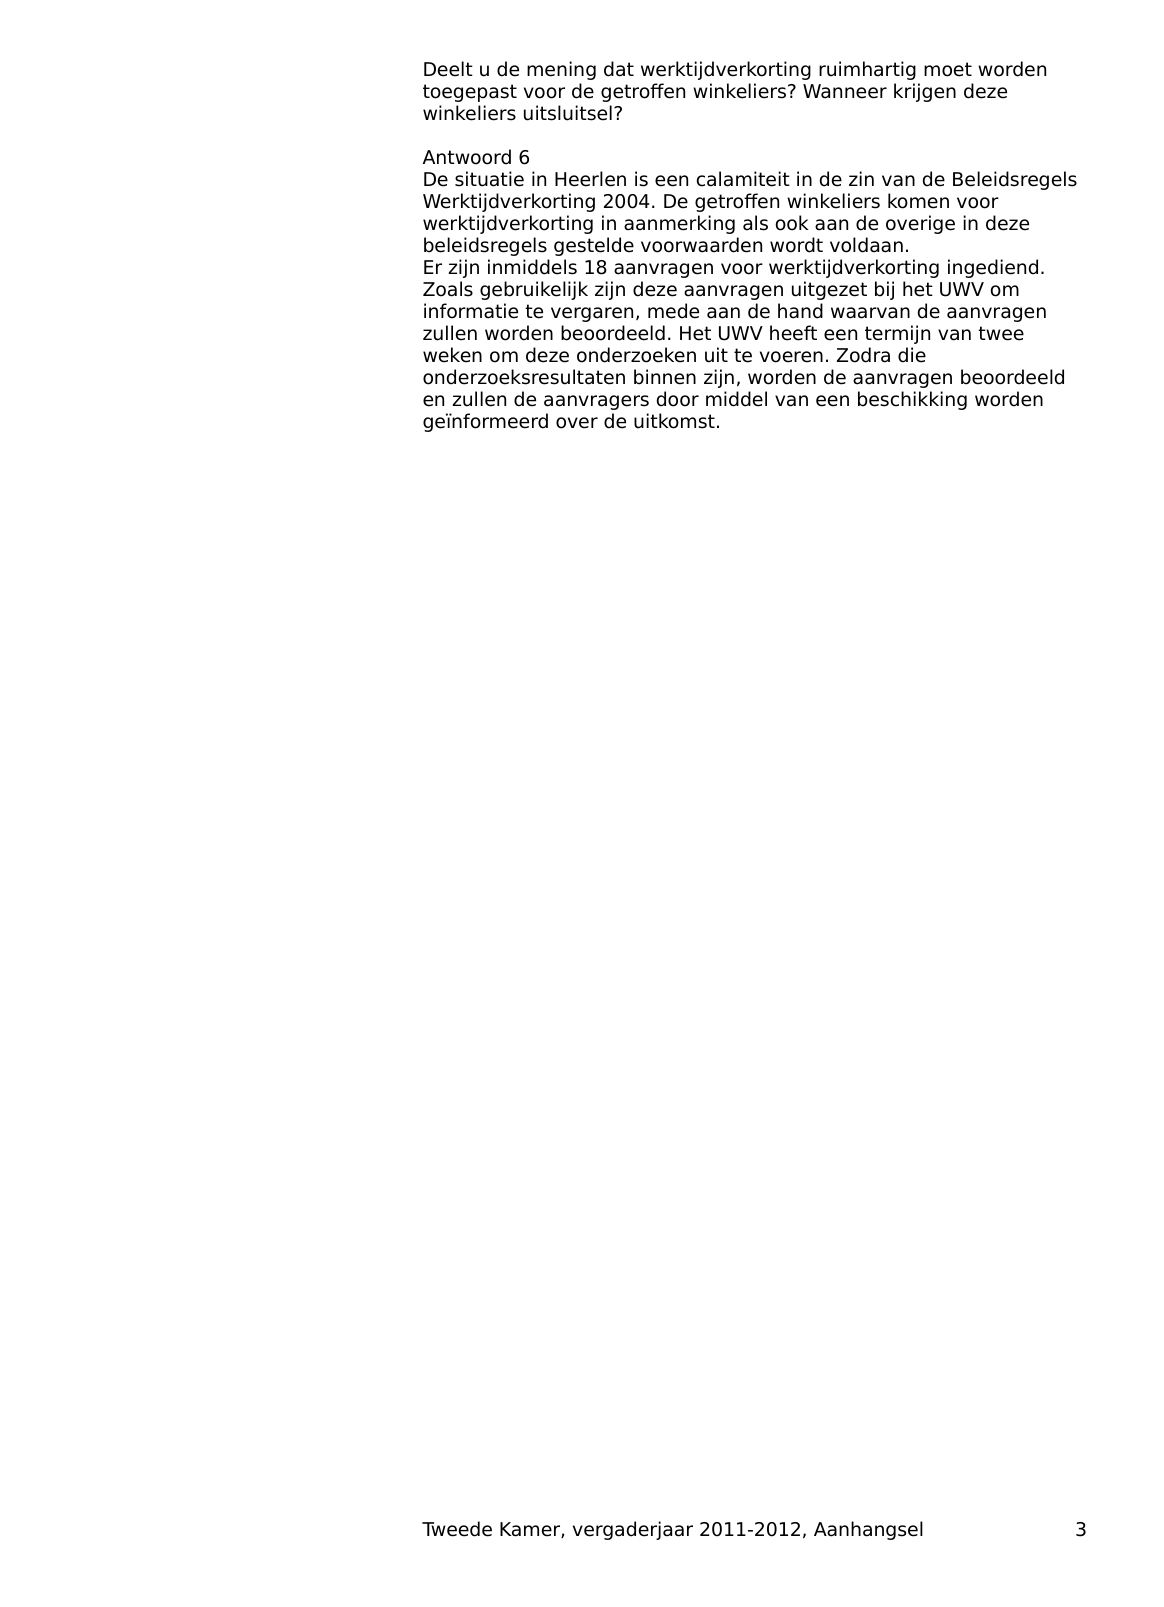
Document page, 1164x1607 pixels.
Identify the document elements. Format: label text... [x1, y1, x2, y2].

text Er zijn inmiddels 18 aanvragen voor werktijdverkorting ingediend. Zoals gebruikelijk zijn deze aanvragen uitgezet bij het UWV om informatie te vergaren, mede aan de hand waarvan de aanvragen zullen worden beoordeeld. Het UWV heeft een termijn van twee weken om deze onderzoeken uit te voeren. Zodra die onderzoeksresultaten binnen zijn, worden de aanvragen beoordeeld en zullen de aanvragers door middel van een beschikking worden geïnformeerd over de uitkomst. [422, 257, 1087, 433]
text Antwoord 6 [422, 147, 1087, 169]
text Deelt u de mening dat werktijdverkorting ruimhartig moet worden toegepast voor de getroffen winkeliers? Wanneer krijgen deze winkeliers uitsluitsel? [422, 59, 1087, 125]
text De situatie in Heerlen is een calamiteit in de zin van de Beleidsregels Werktijdverkorting 2004. De getroffen winkeliers komen voor werktijdverkorting in aanmerking als ook aan de overige in deze beleidsregels gestelde voorwaarden wordt voldaan. [422, 169, 1087, 257]
